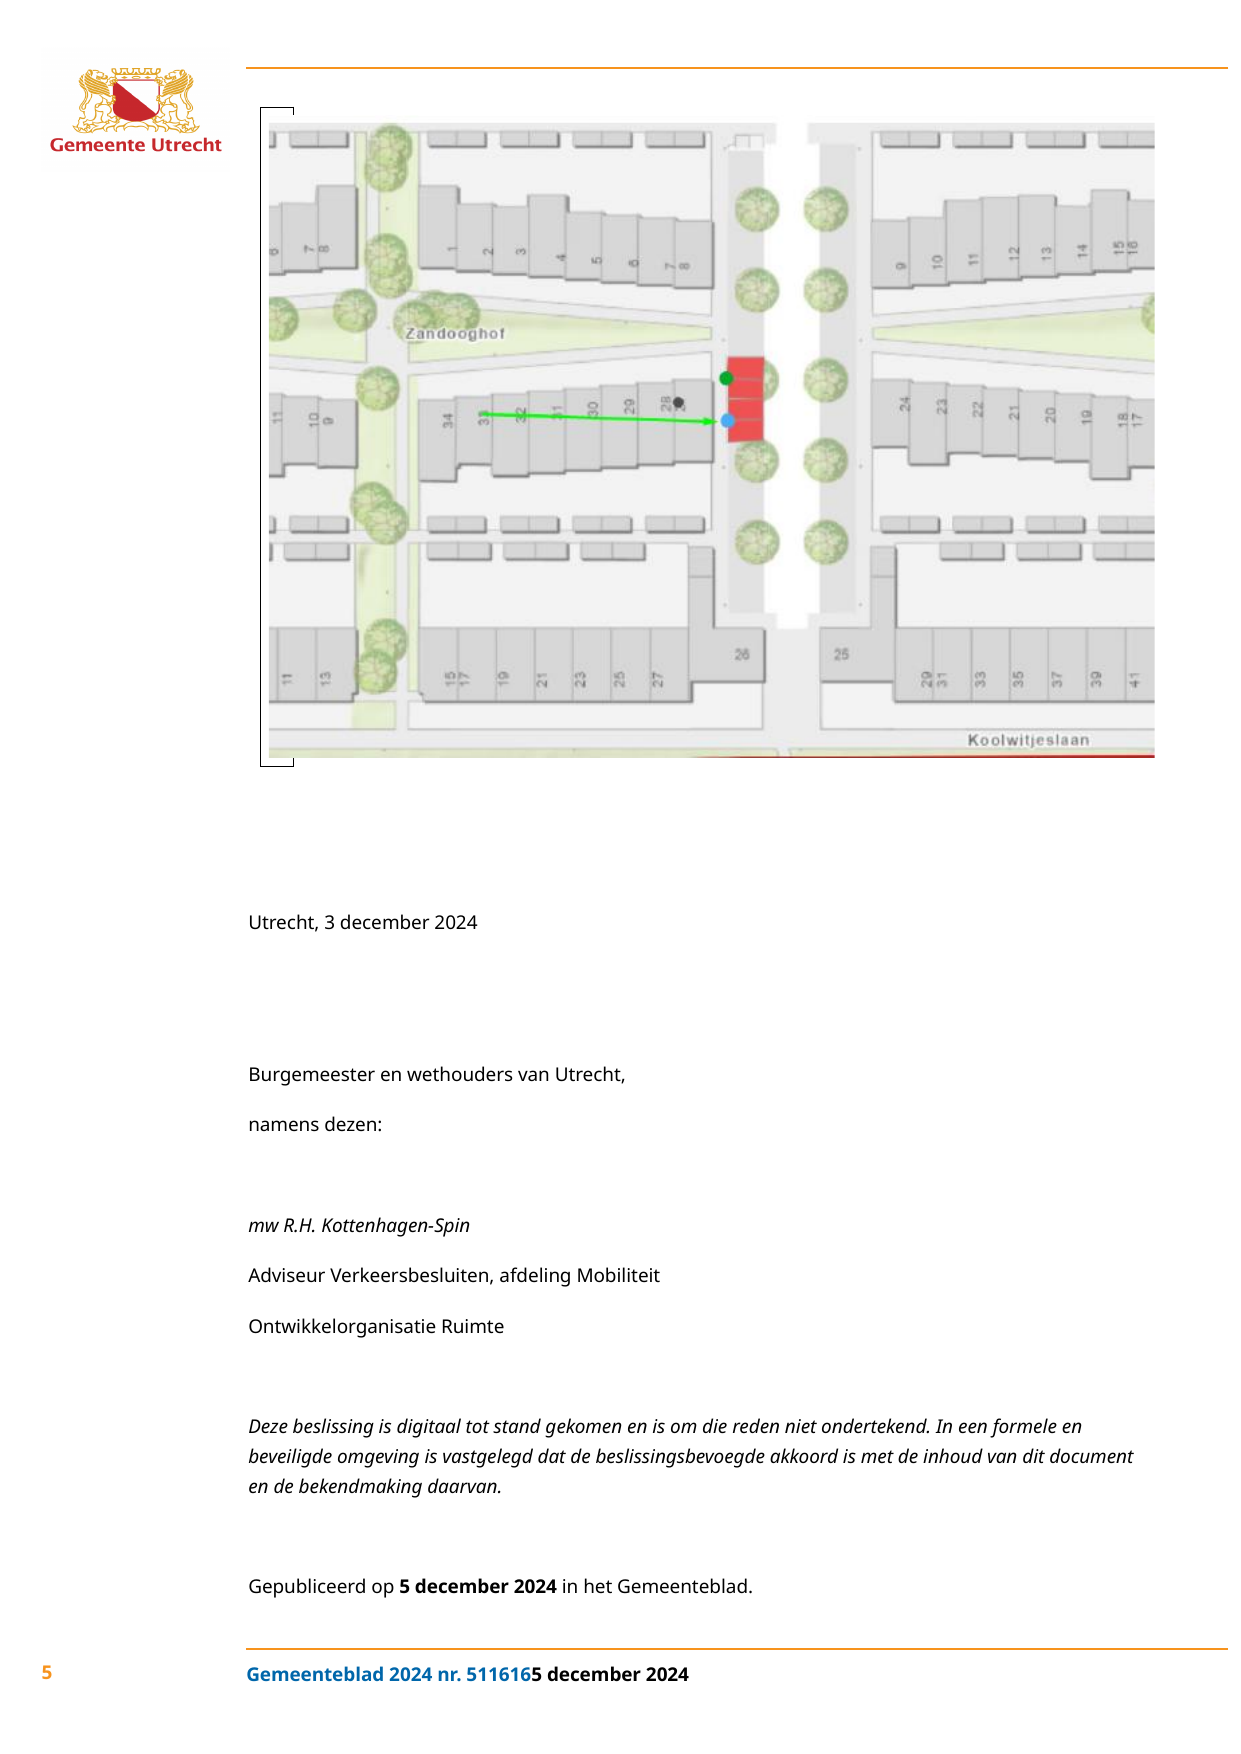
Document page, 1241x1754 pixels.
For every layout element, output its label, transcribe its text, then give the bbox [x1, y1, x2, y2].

picture [268, 115, 1155, 758]
text Ontwikkelorganisatie Ruimte [248, 1313, 1152, 1339]
text Burgemeester en wethouders van Utrecht, [248, 1061, 1152, 1087]
text Gepubliceerd op 5 december 2024 in het Gemeenteblad. [248, 1574, 1152, 1599]
text Deze beslissing is digitaal tot stand gekomen en is om die reden niet ondertekend. In een formele en beveiligde omgeving is vastgelegd dat de beslissingsbevoegde akkoord is met de inhoud van dit document en de bekendmaking daarvan. [248, 1414, 1152, 1499]
picture [41, 47, 231, 172]
text namens dezen: [248, 1111, 1152, 1137]
text mw R.H. Kottenhagen-Spin [248, 1212, 1152, 1238]
text Utrecht, 3 december 2024 [248, 909, 1152, 935]
text Adviseur Verkeersbesluiten, afdeling Mobiliteit [248, 1262, 1152, 1288]
